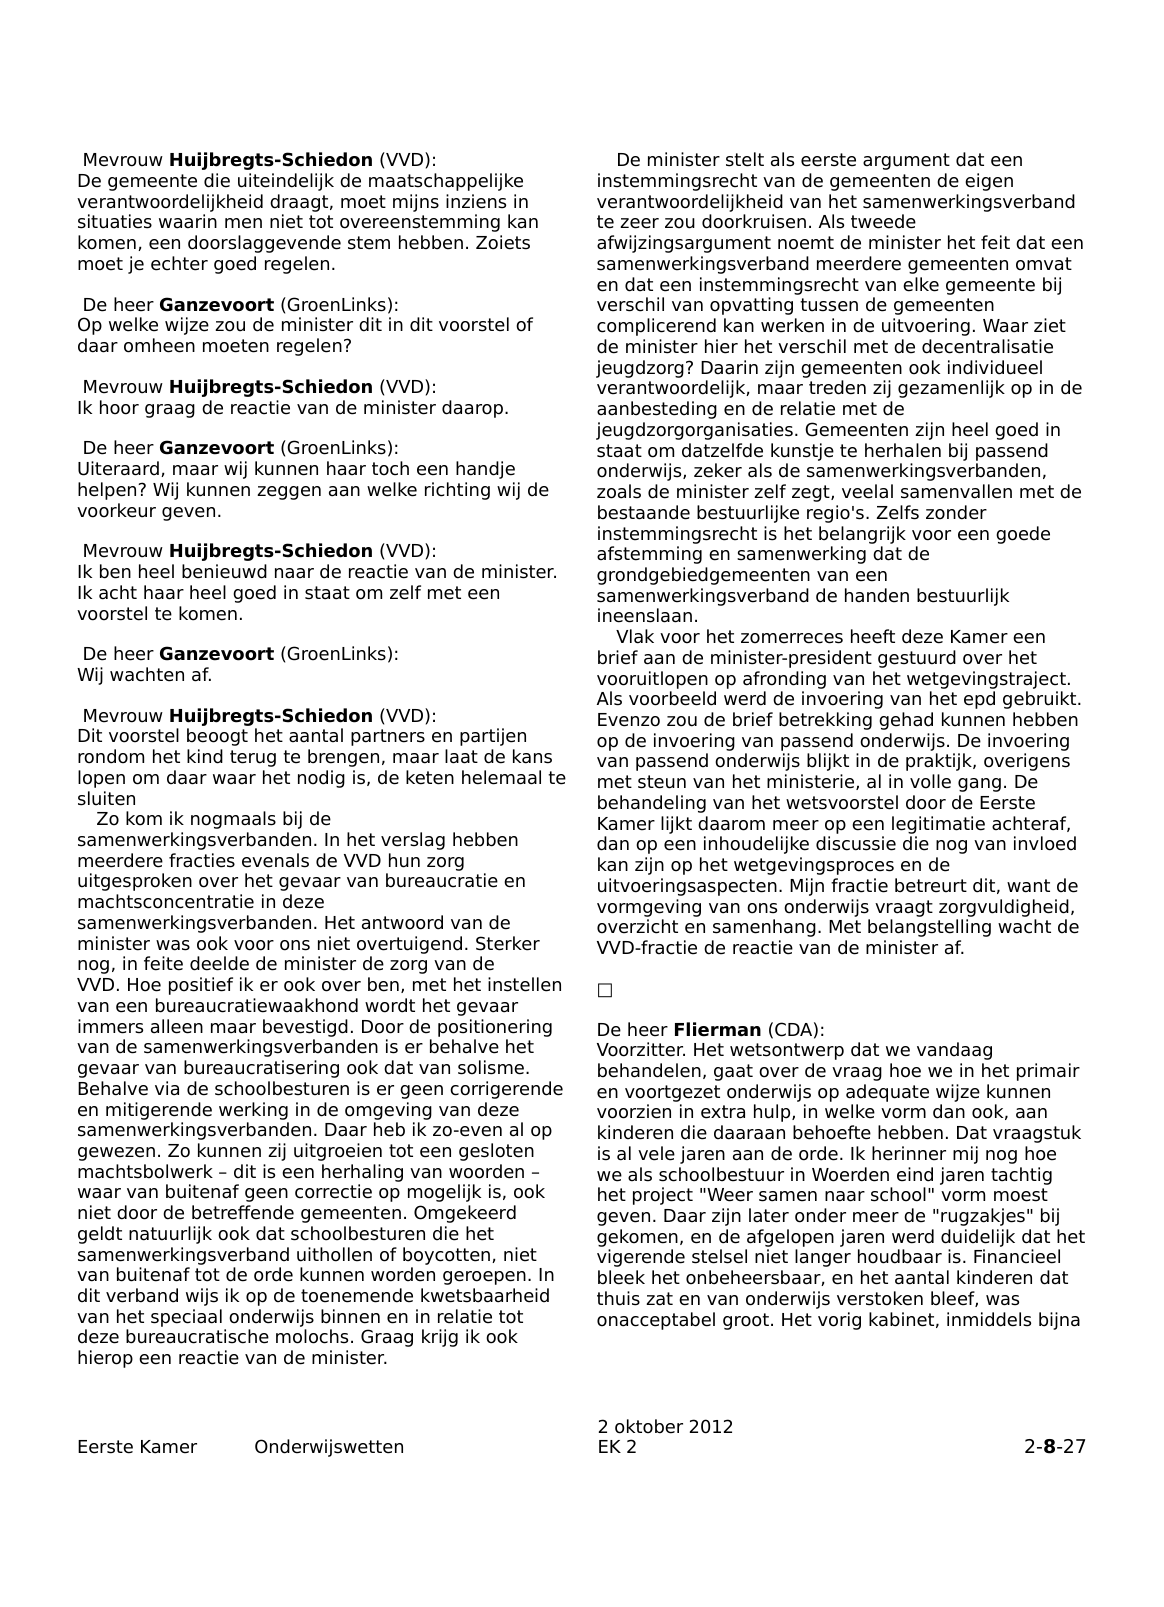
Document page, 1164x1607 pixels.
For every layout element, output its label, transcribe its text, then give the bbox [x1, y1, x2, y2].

text De minister stelt als eerste argument dat een instemmingsrecht van de gemeenten de eigen verantwoordelijkheid van het samenwerkingsverband te zeer zou doorkruisen. Als tweede afwijzingsargument noemt de minister het feit dat een samenwerkingsverband meerdere gemeenten omvat en dat een instemmingsrecht van elke gemeente bij verschil van opvatting tussen de gemeenten complicerend kan werken in de uitvoering. Waar ziet de minister hier het verschil met de decentralisatie jeugdzorg? Daarin zijn gemeenten ook individueel verantwoordelijk, maar treden zij gezamenlijk op in de aanbesteding en de relatie met de jeugdzorgorganisaties. Gemeenten zijn heel goed in staat om datzelfde kunstje te herhalen bij passend onderwijs, zeker als de samenwerkingsverbanden, zoals de minister zelf zegt, veelal samenvallen met de bestaande bestuurlijke regio's. Zelfs zonder instemmingsrecht is het belangrijk voor een goede afstemming en samenwerking dat de grondgebiedgemeenten van een samenwerkingsverband de handen bestuurlijk ineenslaan. [596, 150, 1087, 627]
text Mevrouw Huijbregts-Schiedon (VVD): [77, 706, 567, 726]
text Uiteraard, maar wij kunnen haar toch een handje helpen? Wij kunnen zeggen aan welke richting wij de voorkeur geven. [77, 459, 567, 521]
text De heer Ganzevoort (GroenLinks): [77, 294, 567, 315]
text Wij wachten af. [77, 665, 567, 686]
text Zo kom ik nogmaals bij de samenwerkingsverbanden. In het verslag hebben meerdere fracties evenals de VVD hun zorg uitgesproken over het gevaar van bureaucratie en machtsconcentratie in deze samenwerkingsverbanden. Het antwoord van de minister was ook voor ons niet overtuigend. Sterker nog, in feite deelde de minister de zorg van de VVD. Hoe positief ik er ook over ben, met het instellen van een bureaucratiewaakhond wordt het gevaar immers alleen maar bevestigd. Door de positionering van de samenwerkingsverbanden is er behalve het gevaar van bureaucratisering ook dat van solisme. Behalve via de schoolbesturen is er geen corrigerende en mitigerende werking in de omgeving van deze samenwerkingsverbanden. Daar heb ik zo-even al op gewezen. Zo kunnen zij uitgroeien tot een gesloten machtsbolwerk – dit is een herhaling van woorden – waar van buitenaf geen correctie op mogelijk is, ook niet door de betreffende gemeenten. Omgekeerd geldt natuurlijk ook dat schoolbesturen die het samenwerkingsverband uithollen of boycotten, niet van buitenaf tot de orde kunnen worden geroepen. In dit verband wijs ik op de toenemende kwetsbaarheid van het speciaal onderwijs binnen en in relatie tot deze bureaucratische molochs. Graag krijg ik ook hierop een reactie van de minister. [77, 809, 567, 1369]
text □ [596, 979, 1087, 999]
text Mevrouw Huijbregts-Schiedon (VVD): [77, 150, 567, 171]
text Mevrouw Huijbregts-Schiedon (VVD): [77, 541, 567, 562]
text Op welke wijze zou de minister dit in dit voorstel of daar omheen moeten regelen? [77, 315, 567, 357]
text Dit voorstel beoogt het aantal partners en partijen rondom het kind terug te brengen, maar laat de kans lopen om daar waar het nodig is, de keten helemaal te sluiten [77, 726, 567, 809]
text De heer Flierman (CDA): [596, 1019, 1087, 1040]
text Mevrouw Huijbregts-Schiedon (VVD): [77, 377, 567, 397]
text Ik hoor graag de reactie van de minister daarop. [77, 397, 567, 418]
text De gemeente die uiteindelijk de maatschappelijke verantwoordelijkheid draagt, moet mijns inziens in situaties waarin men niet tot overeenstemming kan komen, een doorslaggevende stem hebben. Zoiets moet je echter goed regelen. [77, 171, 567, 274]
text Vlak voor het zomerreces heeft deze Kamer een brief aan de minister-president gestuurd over het vooruitlopen op afronding van het wetgevingstraject. Als voorbeeld werd de invoering van het epd gebruikt. Evenzo zou de brief betrekking gehad kunnen hebben op de invoering van passend onderwijs. De invoering van passend onderwijs blijkt in de praktijk, overigens met steun van het ministerie, al in volle gang. De behandeling van het wetsvoorstel door de Eerste Kamer lijkt daarom meer op een legitimatie achteraf, dan op een inhoudelijke discussie die nog van invloed kan zijn op het wetgevingsproces en de uitvoeringsaspecten. Mijn fractie betreurt dit, want de vormgeving van ons onderwijs vraagt zorgvuldigheid, overzicht en samenhang. Met belangstelling wacht de VVD-fractie de reactie van de minister af. [596, 627, 1087, 959]
text Ik ben heel benieuwd naar de reactie van de minister. Ik acht haar heel goed in staat om zelf met een voorstel te komen. [77, 562, 567, 624]
text Voorzitter. Het wetsontwerp dat we vandaag behandelen, gaat over de vraag hoe we in het primair en voortgezet onderwijs op adequate wijze kunnen voorzien in extra hulp, in welke vorm dan ook, aan kinderen die daaraan behoefte hebben. Dat vraagstuk is al vele jaren aan de orde. Ik herinner mij nog hoe we als schoolbestuur in Woerden eind jaren tachtig het project "Weer samen naar school" vorm moest geven. Daar zijn later onder meer de "rugzakjes" bij gekomen, en de afgelopen jaren werd duidelijk dat het vigerende stelsel niet langer houdbaar is. Financieel bleek het onbeheersbaar, en het aantal kinderen dat thuis zat en van onderwijs verstoken bleef, was onacceptabel groot. Het vorig kabinet, inmiddels bijna [596, 1040, 1087, 1330]
text De heer Ganzevoort (GroenLinks): [77, 644, 567, 665]
text De heer Ganzevoort (GroenLinks): [77, 438, 567, 459]
